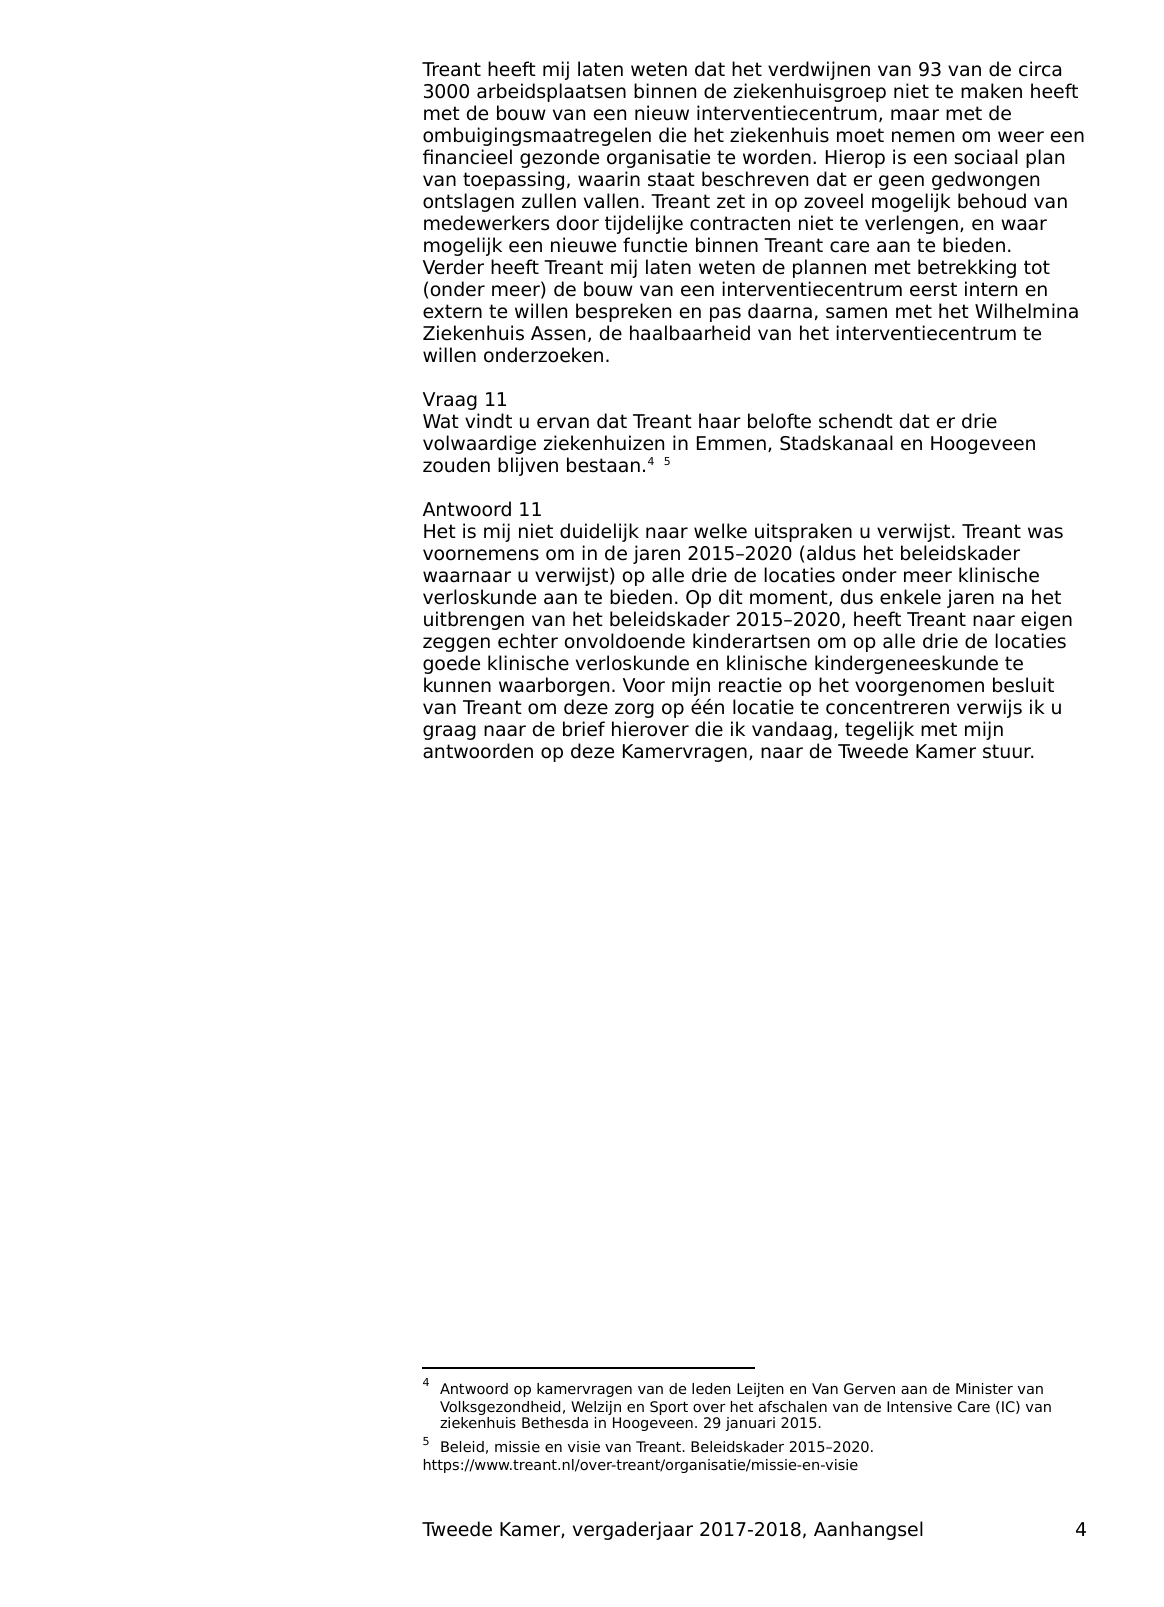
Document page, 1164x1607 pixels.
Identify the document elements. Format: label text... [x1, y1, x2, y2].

text Treant heeft mij laten weten dat het verdwijnen van 93 van de circa 3000 arbeidsplaatsen binnen de ziekenhuisgroep niet te maken heeft met de bouw van een nieuw interventiecentrum, maar met de ombuigingsmaatregelen die het ziekenhuis moet nemen om weer een financieel gezonde organisatie te worden. Hierop is een sociaal plan van toepassing, waarin staat beschreven dat er geen gedwongen ontslagen zullen vallen. Treant zet in op zoveel mogelijk behoud van medewerkers door tijdelijke contracten niet te verlengen, en waar mogelijk een nieuwe functie binnen Treant care aan te bieden. [422, 59, 1087, 257]
text Antwoord op kamervragen van de leden Leijten en Van Gerven aan de Minister van Volksgezondheid, Welzijn en Sport over het afschalen van de Intensive Care (IC) van ziekenhuis Bethesda in Hoogeveen. 29 januari 2015. [422, 1377, 1087, 1432]
text Verder heeft Treant mij laten weten de plannen met betrekking tot (onder meer) de bouw van een interventiecentrum eerst intern en extern te willen bespreken en pas daarna, samen met het Wilhelmina Ziekenhuis Assen, de haalbaarheid van het interventiecentrum te willen onderzoeken. [422, 257, 1087, 367]
text Beleid, missie en visie van Treant. Beleidskader 2015–2020. [422, 1435, 1087, 1457]
text Het is mij niet duidelijk naar welke uitspraken u verwijst. Treant was voornemens om in de jaren 2015–2020 (aldus het beleidskader waarnaar u verwijst) op alle drie de locaties onder meer klinische verloskunde aan te bieden. Op dit moment, dus enkele jaren na het uitbrengen van het beleidskader 2015–2020, heeft Treant naar eigen zeggen echter onvoldoende kinderartsen om op alle drie de locaties goede klinische verloskunde en klinische kindergeneeskunde te kunnen waarborgen. Voor mijn reactie op het voorgenomen besluit van Treant om deze zorg op één locatie te concentreren verwijs ik u graag naar de brief hierover die ik vandaag, tegelijk met mijn antwoorden op deze Kamervragen, naar de Tweede Kamer stuur. [422, 521, 1087, 763]
text Antwoord 11 [422, 499, 1087, 521]
text https://www.treant.nl/over-treant/organisatie/missie-en-visie [422, 1457, 1087, 1474]
text Wat vindt u ervan dat Treant haar belofte schendt dat er drie volwaardige ziekenhuizen in Emmen, Stadskanaal en Hoogeveen zouden blijven bestaan. [422, 411, 1087, 477]
text Vraag 11 [422, 389, 1087, 411]
